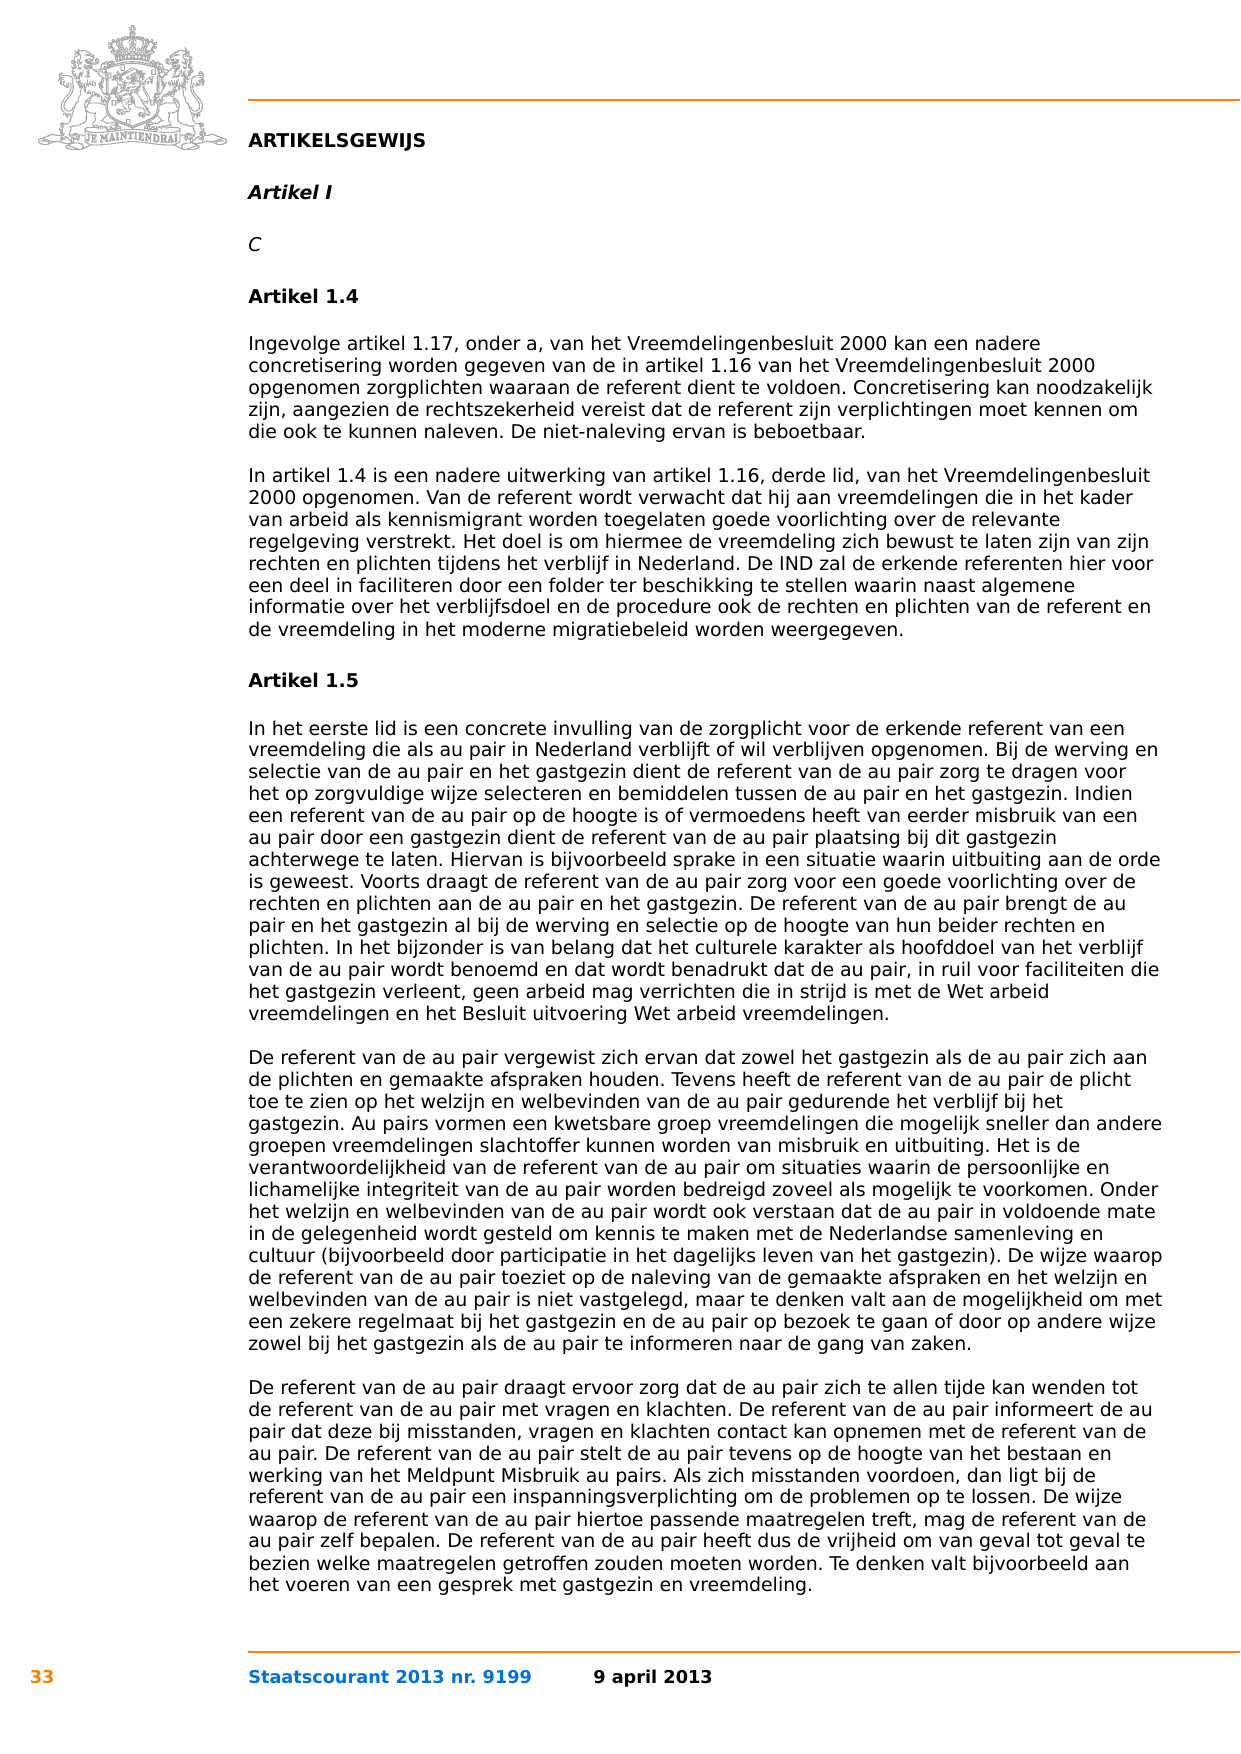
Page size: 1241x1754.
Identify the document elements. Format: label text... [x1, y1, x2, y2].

subtitle C [248, 234, 1163, 256]
text Ingevolge artikel 1.17, onder a, van het Vreemdelingenbesluit 2000 kan een nadere concretisering worden gegeven van de in artikel 1.16 van het Vreemdelingenbesluit 2000 opgenomen zorgplichten waaraan de referent dient te voldoen. Concretisering kan noodzakelijk zijn, aangezien de rechtszekerheid vereist dat de referent zijn verplichtingen moet kennen om die ook te kunnen naleven. De niet-naleving ervan is beboetbaar. [248, 333, 1163, 443]
text De referent van de au pair vergewist zich ervan dat zowel het gastgezin als de au pair zich aan de plichten en gemaakte afspraken houden. Tevens heeft de referent van de au pair de plicht toe te zien op het welzijn en welbevinden van de au pair gedurende het verblijf bij het gastgezin. Au pairs vormen een kwetsbare groep vreemdelingen die mogelijk sneller dan andere groepen vreemdelingen slachtoffer kunnen worden van misbruik en uitbuiting. Het is de verantwoordelijkheid van de referent van de au pair om situaties waarin de persoonlijke en lichamelijke integriteit van de au pair worden bedreigd zoveel als mogelijk te voorkomen. Onder het welzijn en welbevinden van de au pair wordt ook verstaan dat de au pair in voldoende mate in de gelegenheid wordt gesteld om kennis te maken met de Nederlandse samenleving en cultuur (bijvoorbeeld door participatie in het dagelijks leven van het gastgezin). De wijze waarop de referent van de au pair toeziet op de naleving van de gemaakte afspraken en het welzijn en welbevinden van de au pair is niet vastgelegd, maar te denken valt aan de mogelijkheid om met een zekere regelmaat bij het gastgezin en de au pair op bezoek te gaan of door op andere wijze zowel bij het gastgezin als de au pair te informeren naar de gang van zaken. [248, 1047, 1163, 1355]
subtitle ARTIKELSGEWIJS [248, 130, 1163, 152]
text In het eerste lid is een concrete invulling van de zorgplicht voor de erkende referent van een vreemdeling die als au pair in Nederland verblijft of wil verblijven opgenomen. Bij de werving en selectie van de au pair en het gastgezin dient de referent van de au pair zorg te dragen voor het op zorgvuldige wijze selecteren en bemiddelen tussen de au pair en het gastgezin. Indien een referent van de au pair op de hoogte is of vermoedens heeft van eerder misbruik van een au pair door een gastgezin dient de referent van de au pair plaatsing bij dit gastgezin achterwege te laten. Hiervan is bijvoorbeeld sprake in een situatie waarin uitbuiting aan de orde is geweest. Voorts draagt de referent van de au pair zorg voor een goede voorlichting over de rechten en plichten aan de au pair en het gastgezin. De referent van de au pair brengt de au pair en het gastgezin al bij de werving en selectie op de hoogte van hun beider rechten en plichten. In het bijzonder is van belang dat het culturele karakter als hoofddoel van het verblijf van de au pair wordt benoemd en dat wordt benadrukt dat de au pair, in ruil voor faciliteiten die het gastgezin verleent, geen arbeid mag verrichten die in strijd is met de Wet arbeid vreemdelingen en het Besluit uitvoering Wet arbeid vreemdelingen. [248, 717, 1163, 1025]
text De referent van de au pair draagt ervoor zorg dat de au pair zich te allen tijde kan wenden tot de referent van de au pair met vragen en klachten. De referent van de au pair informeert de au pair dat deze bij misstanden, vragen en klachten contact kan opnemen met de referent van de au pair. De referent van de au pair stelt de au pair tevens op de hoogte van het bestaan en werking van het Meldpunt Misbruik au pairs. Als zich misstanden voordoen, dan ligt bij de referent van de au pair een inspanningsverplichting om de problemen op te lossen. De wijze waarop de referent van de au pair hiertoe passende maatregelen treft, mag de referent van de au pair zelf bepalen. De referent van de au pair heeft dus de vrijheid om van geval tot geval te bezien welke maatregelen getroffen zouden moeten worden. Te denken valt bijvoorbeeld aan het voeren van een gesprek met gastgezin en vreemdeling. [248, 1377, 1163, 1596]
subtitle Artikel I [248, 182, 1163, 204]
subtitle Artikel 1.5 [248, 670, 1163, 692]
subtitle Artikel 1.4 [248, 286, 1163, 308]
picture [38, 25, 227, 150]
text In artikel 1.4 is een nadere uitwerking van artikel 1.16, derde lid, van het Vreemdelingenbesluit 2000 opgenomen. Van de referent wordt verwacht dat hij aan vreemdelingen die in het kader van arbeid als kennismigrant worden toegelaten goede voorlichting over de relevante regelgeving verstrekt. Het doel is om hiermee de vreemdeling zich bewust te laten zijn van zijn rechten en plichten tijdens het verblijf in Nederland. De IND zal de erkende referenten hier voor een deel in faciliteren door een folder ter beschikking te stellen waarin naast algemene informatie over het verblijfsdoel en de procedure ook de rechten en plichten van de referent en de vreemdeling in het moderne migratiebeleid worden weergegeven. [248, 464, 1163, 640]
